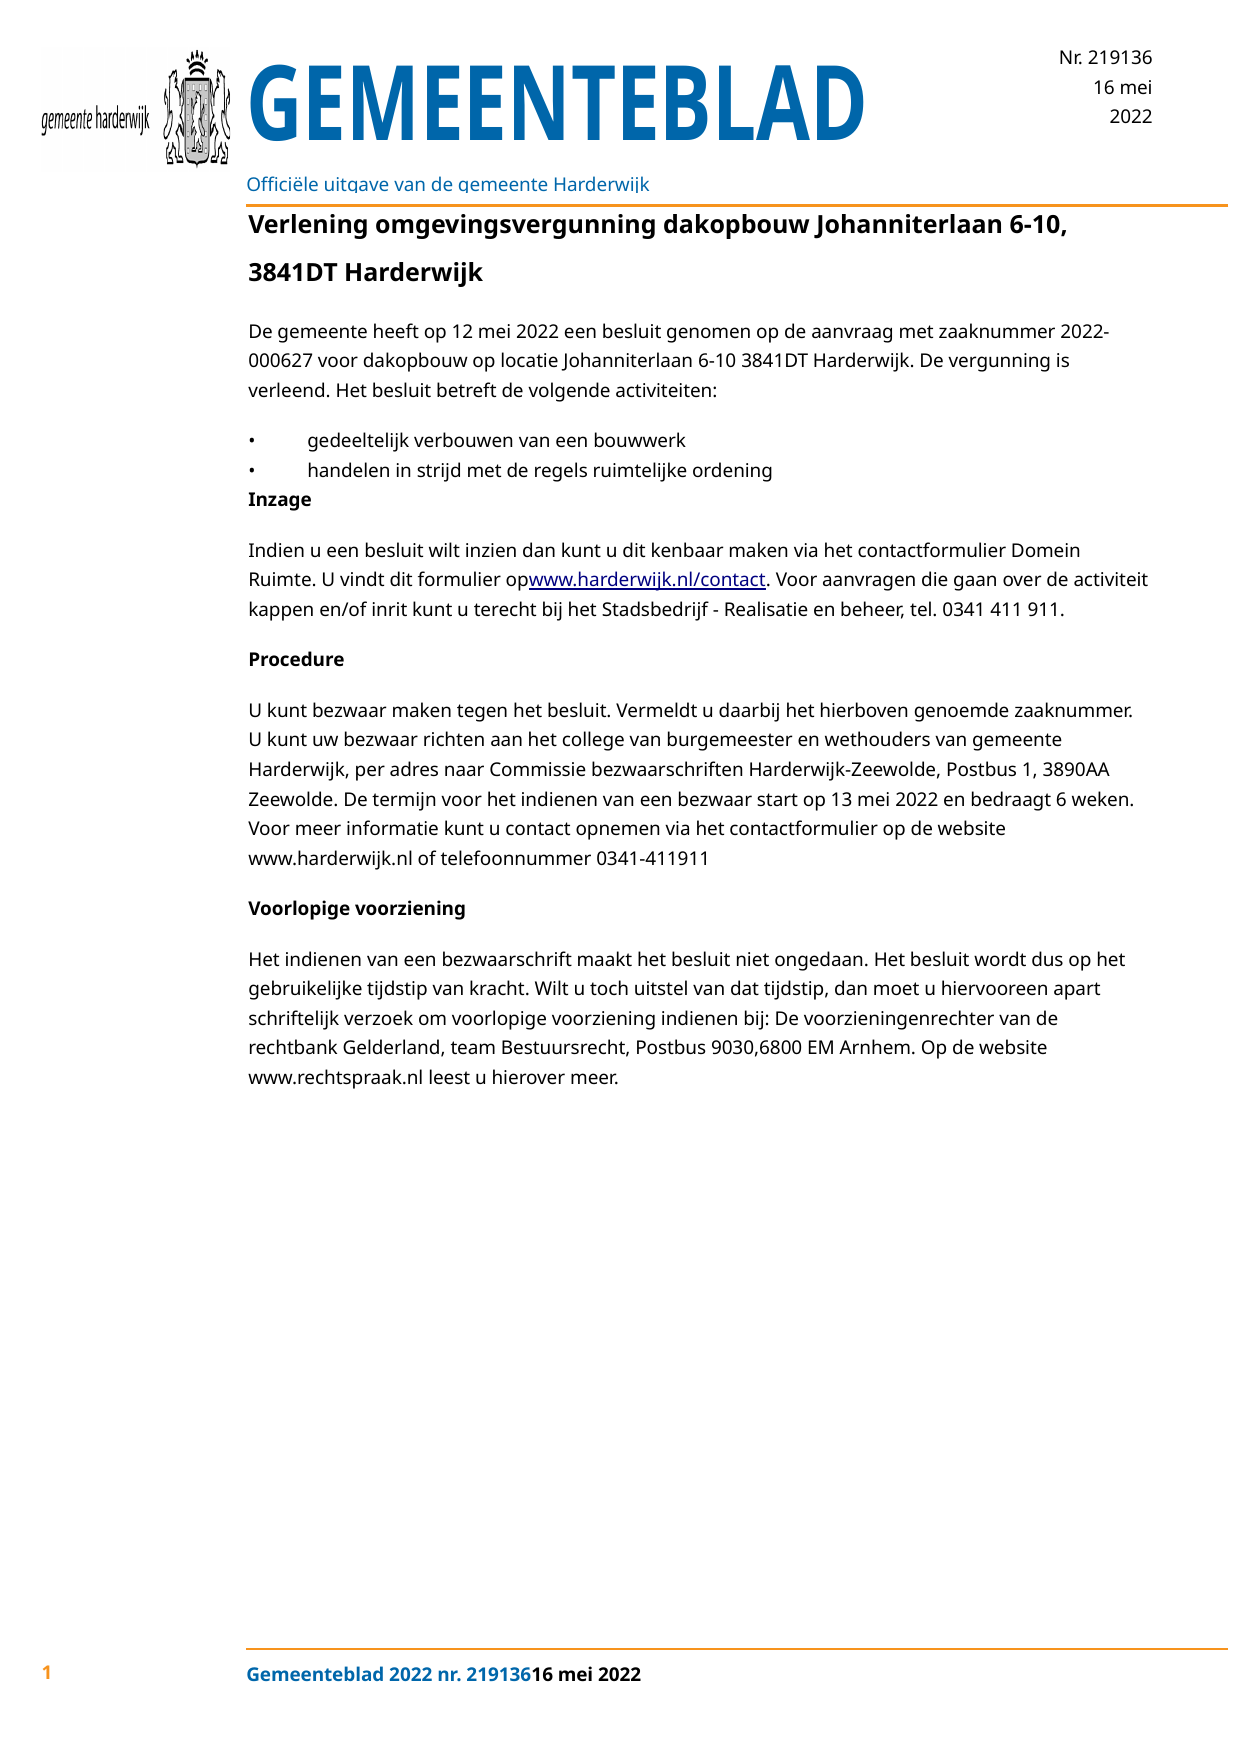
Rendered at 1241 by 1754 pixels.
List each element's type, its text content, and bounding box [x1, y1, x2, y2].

text Procedure [248, 647, 1152, 672]
picture [41, 47, 231, 172]
text Verlening omgevingsvergunning dakopbouw Johanniterlaan 6-10, 3841DT Harderwijk [248, 207, 1152, 288]
text Het indienen van een bezwaarschrift maakt het besluit niet ongedaan. Het besluit wordt dus op het gebruikelijke tijdstip van kracht. Wilt u toch uitstel van dat tijdstip, dan moet u hiervooreen apart schriftelijk verzoek om voorlopige voorziening indienen bij: De voorzieningenrechter van de rechtbank Gelderland, team Bestuursrecht, Postbus 9030,6800 EM Arnhem. Op de website www.rechtspraak.nl leest u hierover meer. [248, 946, 1152, 1090]
list handelen in strijd met de regels ruimtelijke ordening [248, 457, 1152, 483]
text Inzage [248, 487, 1152, 512]
text U kunt bezwaar maken tegen het besluit. Vermeldt u daarbij het hierboven genoemde zaaknummer. U kunt uw bezwaar richten aan het college van burgemeester en wethouders van gemeente Harderwijk, per adres naar Commissie bezwaarschriften Harderwijk-Zeewolde, Postbus 1, 3890AA Zeewolde. De termijn voor het indienen van een bezwaar start op 13 mei 2022 en bedraagt 6 weken. Voor meer informatie kunt u contact opnemen via het contactformulier op de website www.harderwijk.nl of telefoonnummer 0341-411911 [248, 697, 1152, 871]
text De gemeente heeft op 12 mei 2022 een besluit genomen op de aanvraag met zaaknummer 2022-000627 voor dakopbouw op locatie Johanniterlaan 6-10 3841DT Harderwijk. De vergunning is verleend. Het besluit betreft de volgende activiteiten: [248, 318, 1152, 403]
list gedeeltelijk verbouwen van een bouwwerk [248, 427, 1152, 453]
text Voorlopige voorziening [248, 895, 1152, 921]
text Indien u een besluit wilt inzien dan kunt u dit kenbaar maken via het contactformulier Domein Ruimte. U vindt dit formulier opwww.harderwijk.nl/contact. Voor aanvragen die gaan over de activiteit kappen en/of inrit kunt u terecht bij het Stadsbedrijf - Realisatie en beheer, tel. 0341 411 911. [248, 537, 1152, 622]
